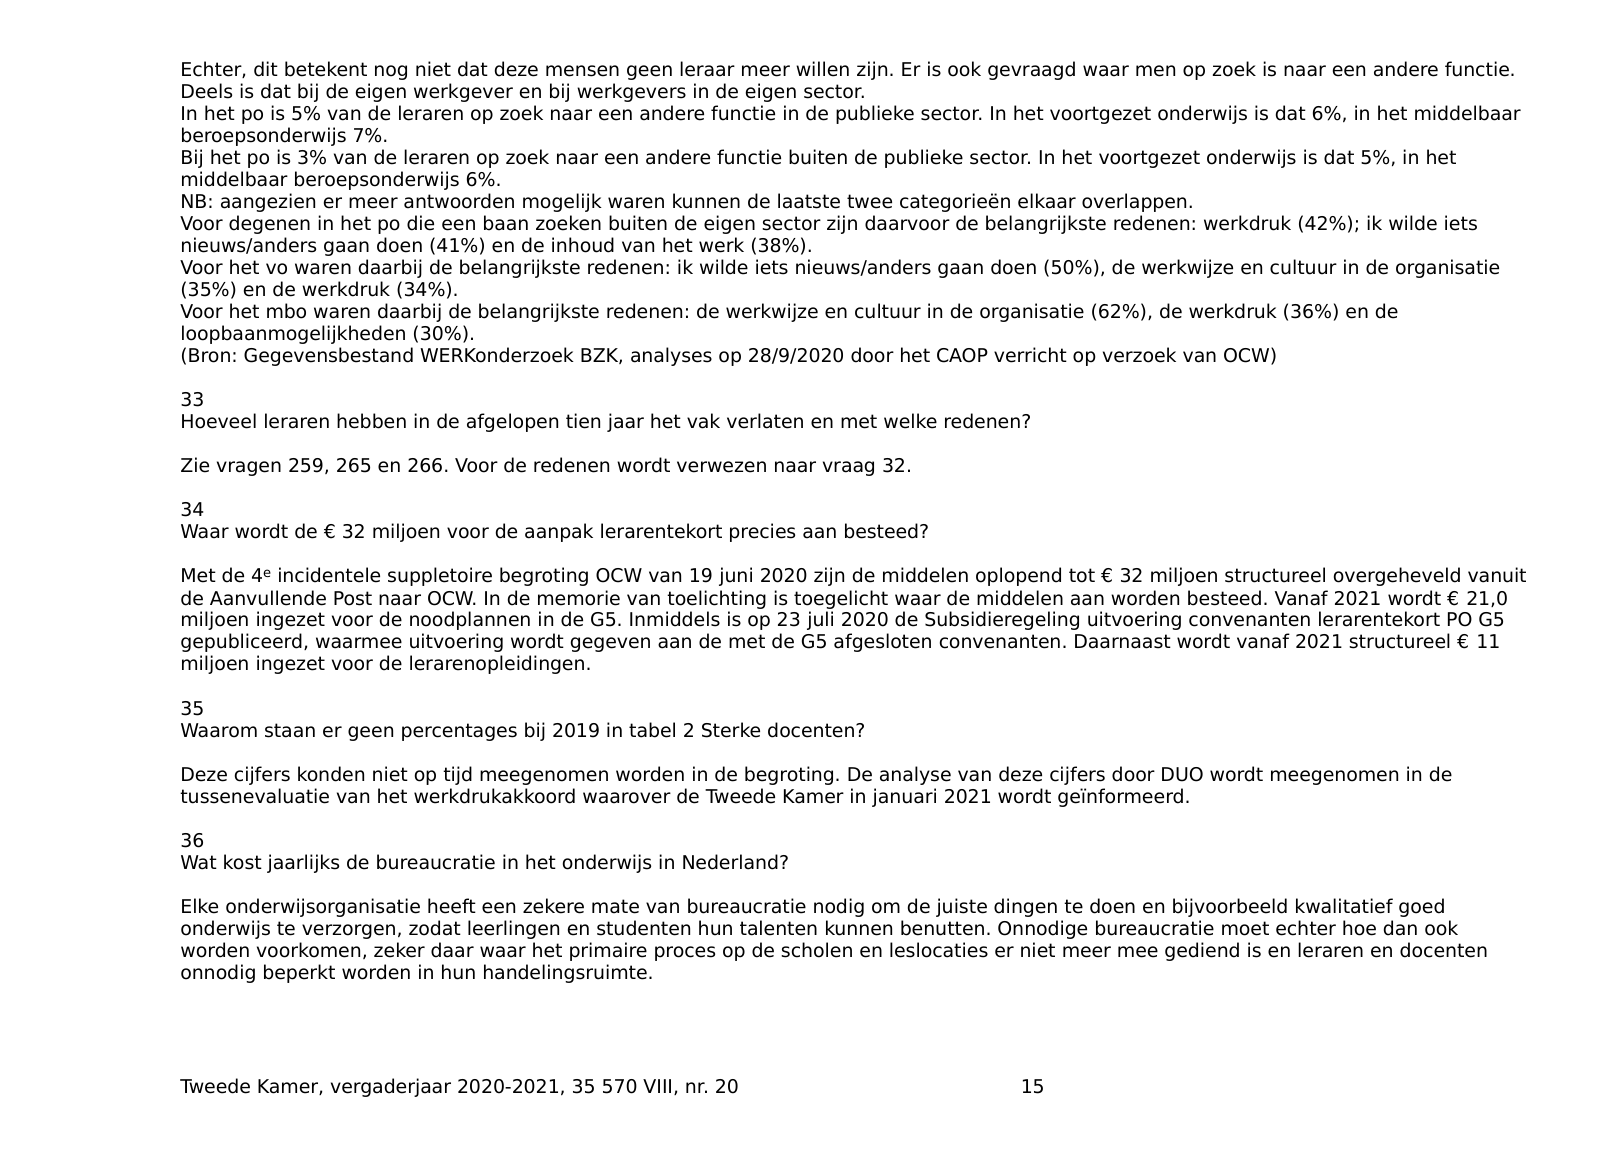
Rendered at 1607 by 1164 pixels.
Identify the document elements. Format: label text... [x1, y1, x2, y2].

text Zie vragen 259, 265 en 266. Voor de redenen wordt verwezen naar vraag 32. [180, 455, 1529, 477]
text 36 [180, 830, 1529, 852]
text Deze cijfers konden niet op tijd meegenomen worden in de begroting. De analyse van deze cijfers door DUO wordt meegenomen in de tussenevaluatie van het werkdrukakkoord waarover de Tweede Kamer in januari 2021 wordt geïnformeerd. [180, 764, 1529, 808]
text Voor het mbo waren daarbij de belangrijkste redenen: de werkwijze en cultuur in de organisatie (62%), de werkdruk (36%) en de loopbaanmogelijkheden (30%). [180, 301, 1529, 345]
text (Bron: Gegevensbestand WERKonderzoek BZK, analyses op 28/9/2020 door het CAOP verricht op verzoek van OCW) [180, 345, 1529, 367]
text Waarom staan er geen percentages bij 2019 in tabel 2 Sterke docenten? [180, 719, 1529, 741]
text Waar wordt de € 32 miljoen voor de aanpak lerarentekort precies aan besteed? [180, 521, 1529, 543]
text Voor het vo waren daarbij de belangrijkste redenen: ik wilde iets nieuws/anders gaan doen (50%), de werkwijze en cultuur in de organisatie (35%) en de werkdruk (34%). [180, 257, 1529, 301]
text Voor degenen in het po die een baan zoeken buiten de eigen sector zijn daarvoor de belangrijkste redenen: werkdruk (42%); ik wilde iets nieuws/anders gaan doen (41%) en de inhoud van het werk (38%). [180, 213, 1529, 257]
text NB: aangezien er meer antwoorden mogelijk waren kunnen de laatste twee categorieën elkaar overlappen. [180, 191, 1529, 213]
text Hoeveel leraren hebben in de afgelopen tien jaar het vak verlaten en met welke redenen? [180, 411, 1529, 433]
text Bij het po is 3% van de leraren op zoek naar een andere functie buiten de publieke sector. In het voortgezet onderwijs is dat 5%, in het middelbaar beroepsonderwijs 6%. [180, 147, 1529, 191]
text 35 [180, 697, 1529, 719]
text In het po is 5% van de leraren op zoek naar een andere functie in de publieke sector. In het voortgezet onderwijs is dat 6%, in het middelbaar beroepsonderwijs 7%. [180, 103, 1529, 147]
text Echter, dit betekent nog niet dat deze mensen geen leraar meer willen zijn. Er is ook gevraagd waar men op zoek is naar een andere functie. Deels is dat bij de eigen werkgever en bij werkgevers in de eigen sector. [180, 59, 1529, 103]
text 34 [180, 499, 1529, 521]
text Met de 4e incidentele suppletoire begroting OCW van 19 juni 2020 zijn de middelen oplopend tot € 32 miljoen structureel overgeheveld vanuit de Aanvullende Post naar OCW. In de memorie van toelichting is toegelicht waar de middelen aan worden besteed. Vanaf 2021 wordt € 21,0 miljoen ingezet voor de noodplannen in de G5. Inmiddels is op 23 juli 2020 de Subsidieregeling uitvoering convenanten lerarentekort PO G5 gepubliceerd, waarmee uitvoering wordt gegeven aan de met de G5 afgesloten convenanten. Daarnaast wordt vanaf 2021 structureel € 11 miljoen ingezet voor de lerarenopleidingen. [180, 565, 1529, 675]
text 33 [180, 389, 1529, 411]
text Elke onderwijsorganisatie heeft een zekere mate van bureaucratie nodig om de juiste dingen te doen en bijvoorbeeld kwalitatief goed onderwijs te verzorgen, zodat leerlingen en studenten hun talenten kunnen benutten. Onnodige bureaucratie moet echter hoe dan ook worden voorkomen, zeker daar waar het primaire proces op de scholen en leslocaties er niet meer mee gediend is en leraren en docenten onnodig beperkt worden in hun handelingsruimte. [180, 896, 1529, 984]
text Wat kost jaarlijks de bureaucratie in het onderwijs in Nederland? [180, 852, 1529, 874]
